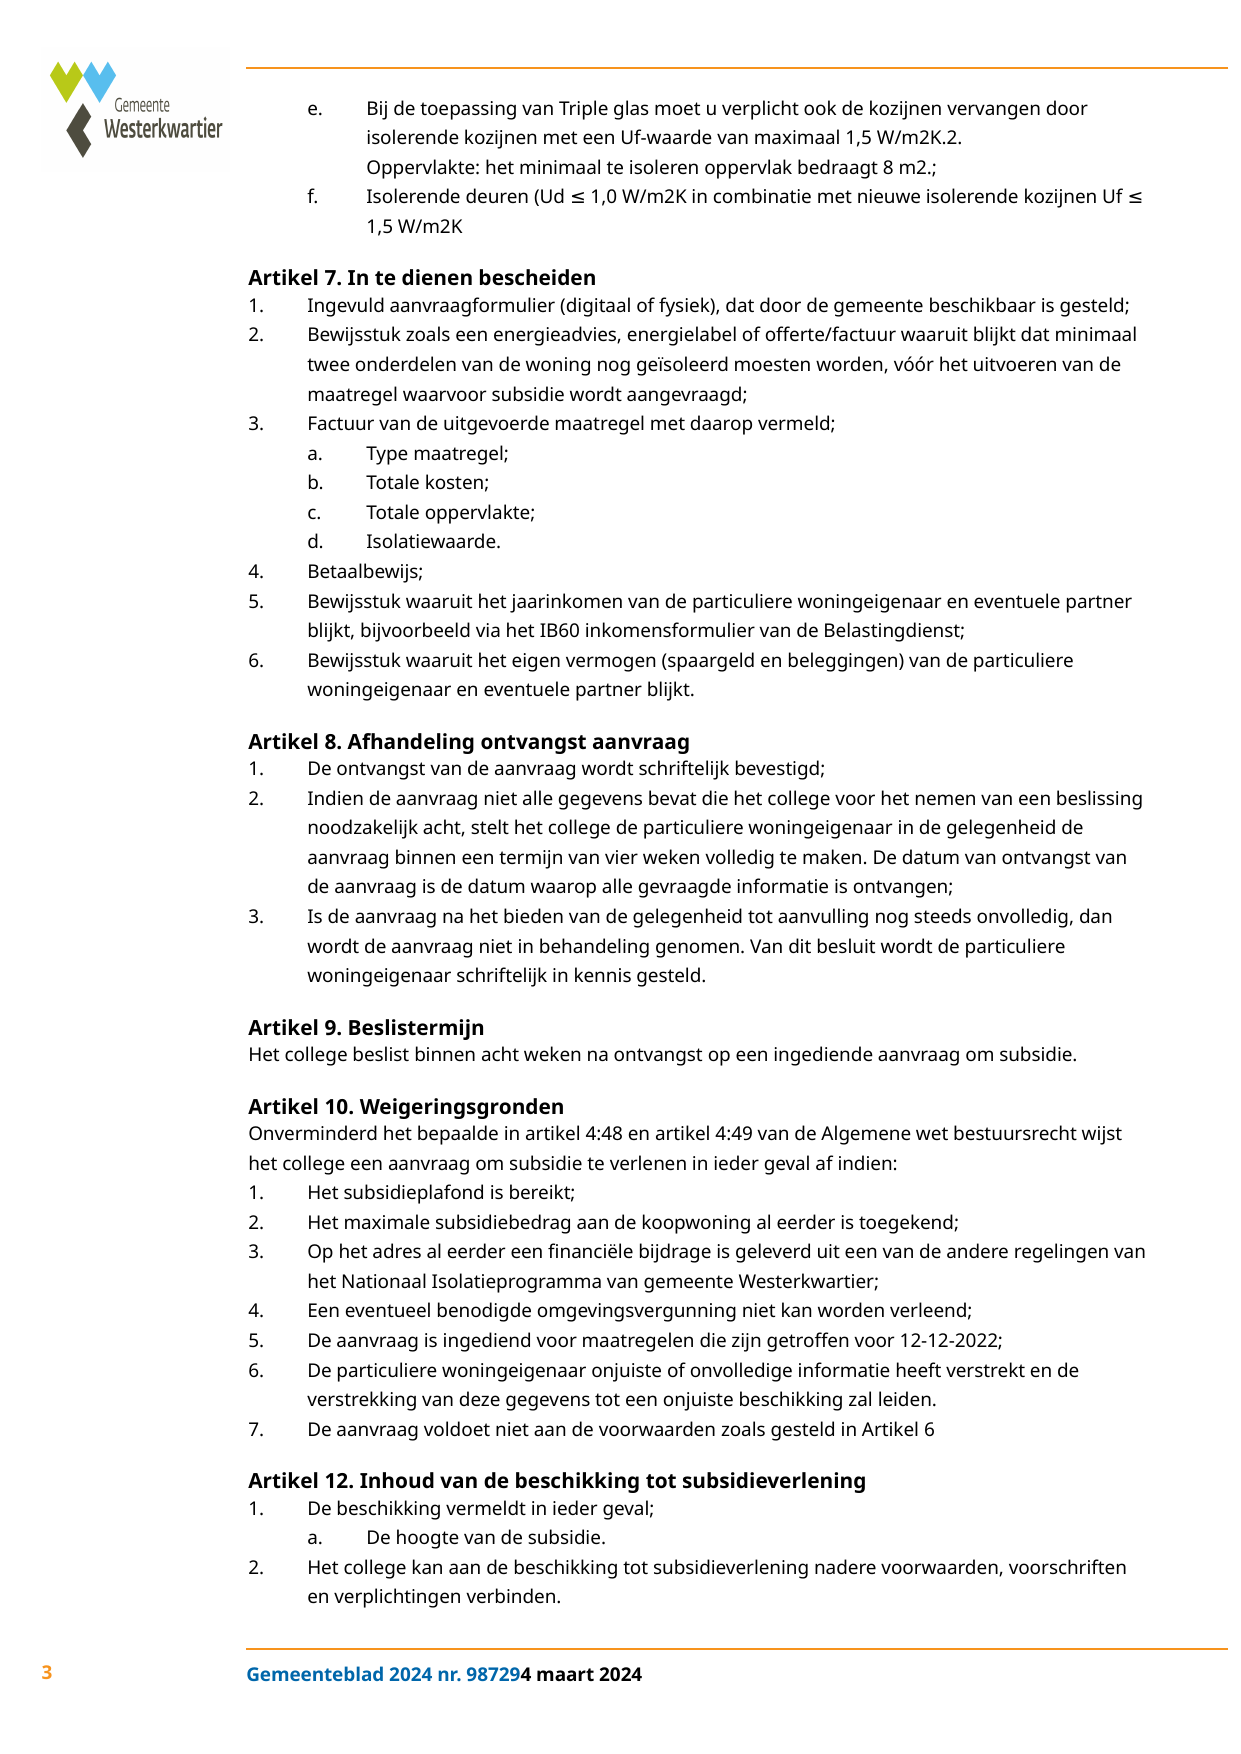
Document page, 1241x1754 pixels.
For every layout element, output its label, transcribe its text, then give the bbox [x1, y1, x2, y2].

text Artikel 9. Beslistermijn [248, 1013, 1152, 1041]
text Artikel 8. Afhandeling ontvangst aanvraag [248, 727, 1152, 755]
picture [41, 47, 231, 172]
list De ontvangst van de aanvraag wordt schriftelijk bevestigd; [248, 755, 1152, 781]
list Is de aanvraag na het bieden van de gelegenheid tot aanvulling nog steeds onvolledig, dan wordt de aanvraag niet in behandeling genomen. Van dit besluit wordt de particuliere woningeigenaar schriftelijk in kennis gesteld. [248, 903, 1152, 988]
text Onverminderd het bepaalde in artikel 4:48 en artikel 4:49 van de Algemene wet bestuursrecht wijst het college een aanvraag om subsidie te verlenen in ieder geval af indien: [248, 1120, 1152, 1176]
list Isolerende deuren (Ud ≤ 1,0 W/m2K in combinatie met nieuwe isolerende kozijnen Uf ≤ 1,5 W/m2K [307, 183, 1152, 239]
list Bij de toepassing van Triple glas moet u verplicht ook de kozijnen vervangen door isolerende kozijnen met een Uf-waarde van maximaal 1,5 W/m2K.2. [307, 95, 1152, 150]
list Isolatiewaarde. [307, 529, 1152, 554]
list De particuliere woningeigenaar onjuiste of onvolledige informatie heeft verstrekt en de verstrekking van deze gegevens tot een onjuiste beschikking zal leiden. [248, 1357, 1152, 1412]
text Artikel 10. Weigeringsgronden [248, 1092, 1152, 1120]
list Betaalbewijs; [248, 558, 1152, 584]
list Bewijsstuk waaruit het jaarinkomen van de particuliere woningeigenaar en eventuele partner blijkt, bijvoorbeeld via het IB60 inkomensformulier van de Belastingdienst; [248, 588, 1152, 643]
list Het subsidieplafond is bereikt; [248, 1179, 1152, 1205]
list Bewijsstuk waaruit het eigen vermogen (spaargeld en beleggingen) van de particuliere woningeigenaar en eventuele partner blijkt. [248, 647, 1152, 702]
text Artikel 7. In te dienen bescheiden [248, 263, 1152, 292]
list Op het adres al eerder een financiële bijdrage is geleverd uit een van de andere regelingen van het Nationaal Isolatieprogramma van gemeente Westerkwartier; [248, 1238, 1152, 1294]
list Totale oppervlakte; [307, 499, 1152, 525]
list Bewijsstuk zoals een energieadvies, energielabel of offerte/factuur waaruit blijkt dat minimaal twee onderdelen van de woning nog geïsoleerd moesten worden, vóór het uitvoeren van de maatregel waarvoor subsidie wordt aangevraagd; [248, 322, 1152, 406]
list Ingevuld aanvraagformulier (digitaal of fysiek), dat door de gemeente beschikbaar is gesteld; [248, 292, 1152, 318]
list Het maximale subsidiebedrag aan de koopwoning al eerder is toegekend; [248, 1209, 1152, 1235]
list De beschikking vermeldt in ieder geval; [248, 1495, 1152, 1521]
list Type maatregel; [307, 440, 1152, 466]
list Indien de aanvraag niet alle gegevens bevat die het college voor het nemen van een beslissing noodzakelijk acht, stelt het college de particuliere woningeigenaar in de gelegenheid de aanvraag binnen een termijn van vier weken volledig te maken. De datum van ontvangst van de aanvraag is de datum waarop alle gevraagde informatie is ontvangen; [248, 785, 1152, 899]
text Artikel 12. Inhoud van de beschikking tot subsidieverlening [248, 1466, 1152, 1495]
text Het college beslist binnen acht weken na ontvangst op een ingediende aanvraag om subsidie. [248, 1041, 1152, 1067]
list De aanvraag is ingediend voor maatregelen die zijn getroffen voor 12-12-2022; [248, 1327, 1152, 1353]
list Factuur van de uitgevoerde maatregel met daarop vermeld; [248, 410, 1152, 436]
list Totale kosten; [307, 469, 1152, 495]
list De aanvraag voldoet niet aan de voorwaarden zoals gesteld in Artikel 6 [248, 1416, 1152, 1442]
list De hoogte van de subsidie. [307, 1524, 1152, 1550]
list Een eventueel benodigde omgevingsvergunning niet kan worden verleend; [248, 1298, 1152, 1323]
list Oppervlakte: het minimaal te isoleren oppervlak bedraagt 8 m2.; [307, 154, 1152, 180]
list Het college kan aan de beschikking tot subsidieverlening nadere voorwaarden, voorschriften en verplichtingen verbinden. [248, 1554, 1152, 1609]
